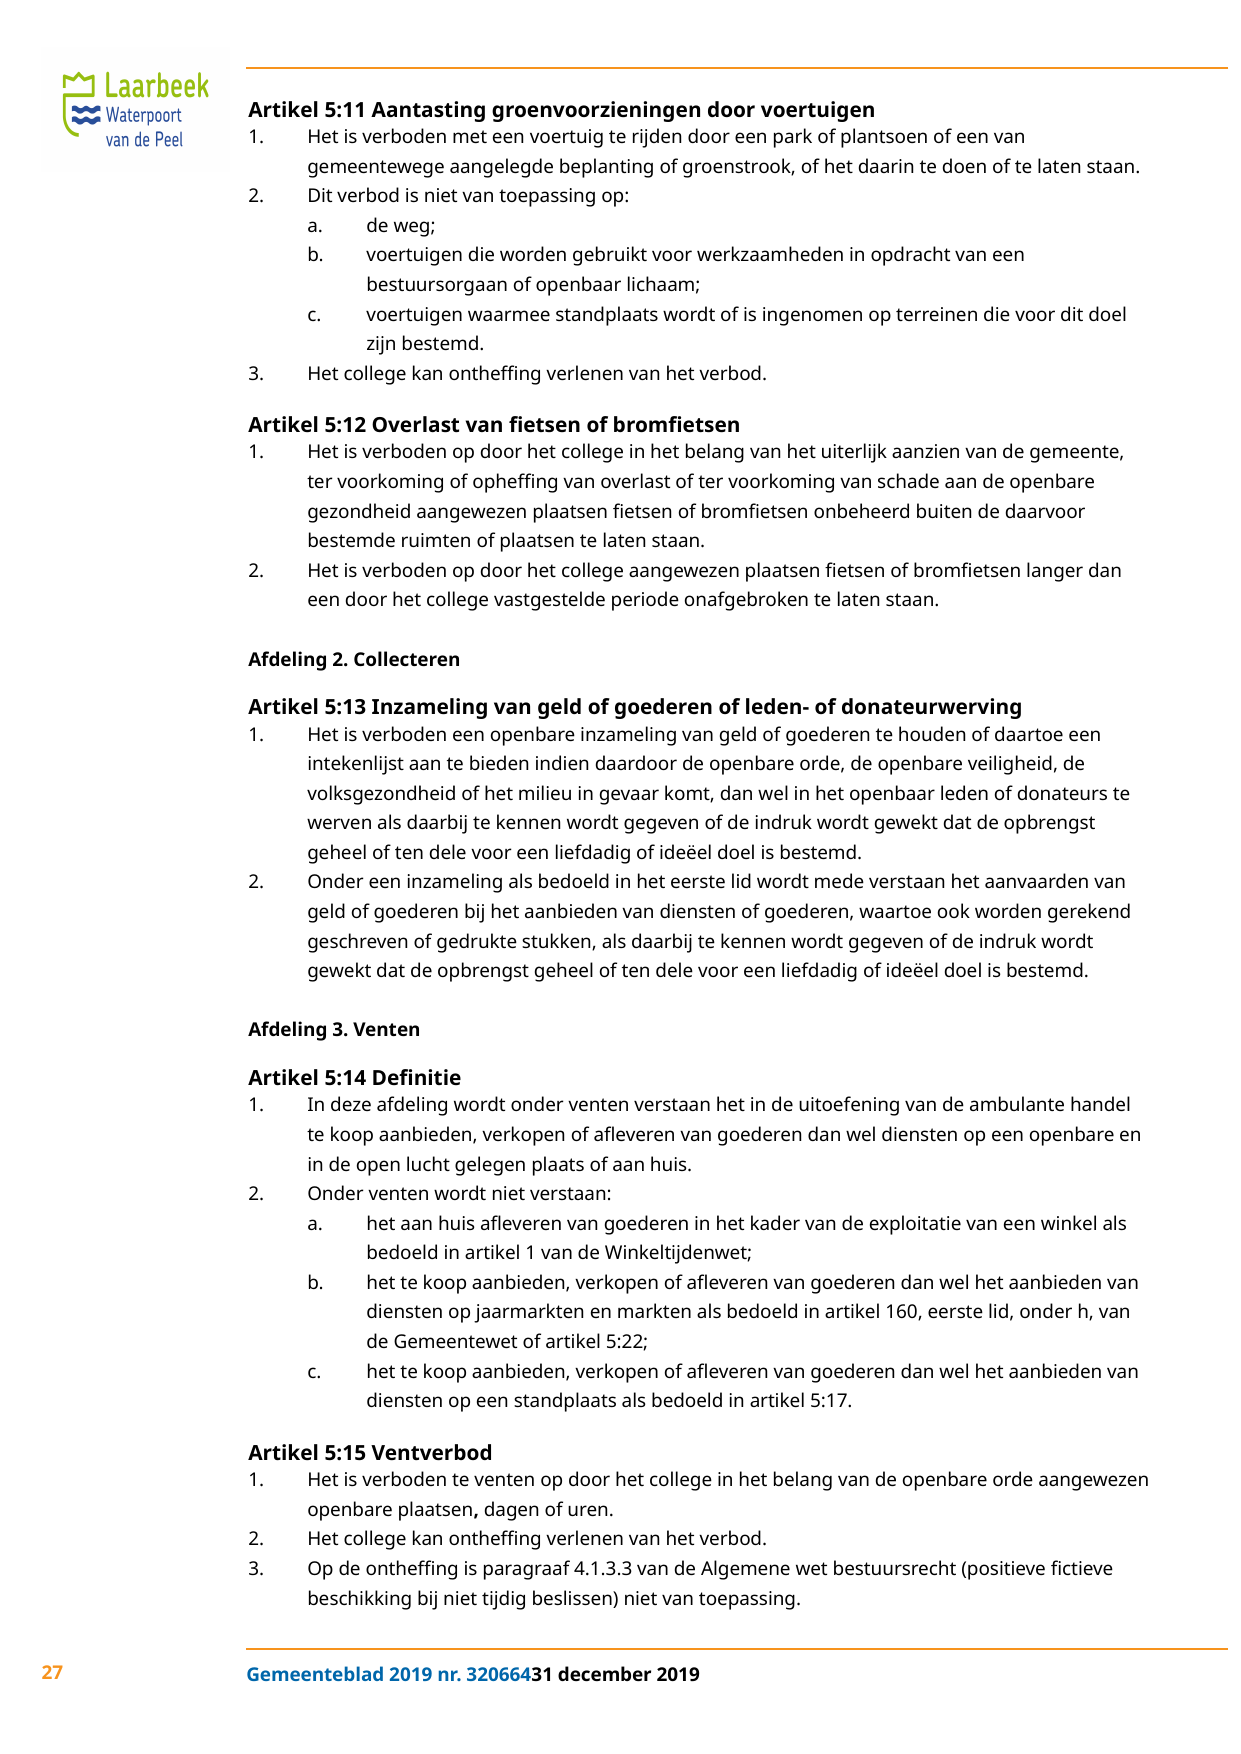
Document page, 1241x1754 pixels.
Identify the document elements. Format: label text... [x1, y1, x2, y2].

list Het is verboden te venten op door het college in het belang van de openbare orde aangewezen openbare plaatsen, dagen of uren. [248, 1466, 1152, 1522]
list Het college kan ontheffing verlenen van het verbod. [248, 360, 1152, 386]
text Afdeling 3. Venten [248, 1017, 1152, 1042]
list Onder een inzameling als bedoeld in het eerste lid wordt mede verstaan het aanvaarden van geld of goederen bij het aanbieden van diensten of goederen, waartoe ook worden gerekend geschreven of gedrukte stukken, als daarbij te kennen wordt gegeven of de indruk wordt gewekt dat de opbrengst geheel of ten dele voor een liefdadig of ideëel doel is bestemd. [248, 869, 1152, 983]
text Artikel 5:12 Overlast van fietsen of bromfietsen [248, 410, 1152, 439]
list Het is verboden op door het college in het belang van het uiterlijk aanzien van de gemeente, ter voorkoming of opheffing van overlast of ter voorkoming van schade aan de openbare gezondheid aangewezen plaatsen fietsen of bromfietsen onbeheerd buiten de daarvoor bestemde ruimten of plaatsen te laten staan. [248, 439, 1152, 553]
list het te koop aanbieden, verkopen of afleveren van goederen dan wel het aanbieden van diensten op jaarmarkten en markten als bedoeld in artikel 160, eerste lid, onder h, van de Gemeentewet of artikel 5:22; [307, 1269, 1152, 1354]
list voertuigen waarmee standplaats wordt of is ingenomen op terreinen die voor dit doel zijn bestemd. [307, 301, 1152, 356]
list voertuigen die worden gebruikt voor werkzaamheden in opdracht van een bestuursorgaan of openbaar lichaam; [307, 242, 1152, 297]
text Afdeling 2. Collecteren [248, 646, 1152, 672]
list In deze afdeling wordt onder venten verstaan het in de uitoefening van de ambulante handel te koop aanbieden, verkopen of afleveren van goederen dan wel diensten op een openbare en in de open lucht gelegen plaats of aan huis. [248, 1092, 1152, 1177]
list Onder venten wordt niet verstaan: [248, 1180, 1152, 1206]
list Op de ontheffing is paragraaf 4.1.3.3 van de Algemene wet bestuursrecht (positieve fictieve beschikking bij niet tijdig beslissen) niet van toepassing. [248, 1555, 1152, 1610]
list Het college kan ontheffing verlenen van het verbod. [248, 1526, 1152, 1551]
list het aan huis afleveren van goederen in het kader van de exploitatie van een winkel als bedoeld in artikel 1 van de Winkeltijdenwet; [307, 1210, 1152, 1265]
text Artikel 5:13 Inzameling van geld of goederen of leden- of donateurwerving [248, 692, 1152, 721]
list Het is verboden op door het college aangewezen plaatsen fietsen of bromfietsen langer dan een door het college vastgestelde periode onafgebroken te laten staan. [248, 557, 1152, 612]
list de weg; [307, 212, 1152, 238]
picture [41, 47, 231, 172]
text Artikel 5:11 Aantasting groenvoorzieningen door voertuigen [248, 95, 1152, 123]
text Artikel 5:15 Ventverbod [248, 1438, 1152, 1466]
list Het is verboden een openbare inzameling van geld of goederen te houden of daartoe een intekenlijst aan te bieden indien daardoor de openbare orde, de openbare veiligheid, de volksgezondheid of het milieu in gevaar komt, dan wel in het openbaar leden of donateurs te werven als daarbij te kennen wordt gegeven of de indruk wordt gewekt dat de opbrengst geheel of ten dele voor een liefdadig of ideëel doel is bestemd. [248, 721, 1152, 865]
list Het is verboden met een voertuig te rijden door een park of plantsoen of een van gemeentewege aangelegde beplanting of groenstrook, of het daarin te doen of te laten staan. [248, 123, 1152, 178]
list Dit verbod is niet van toepassing op: [248, 182, 1152, 208]
list het te koop aanbieden, verkopen of afleveren van goederen dan wel het aanbieden van diensten op een standplaats als bedoeld in artikel 5:17. [307, 1358, 1152, 1413]
text Artikel 5:14 Definitie [248, 1063, 1152, 1092]
